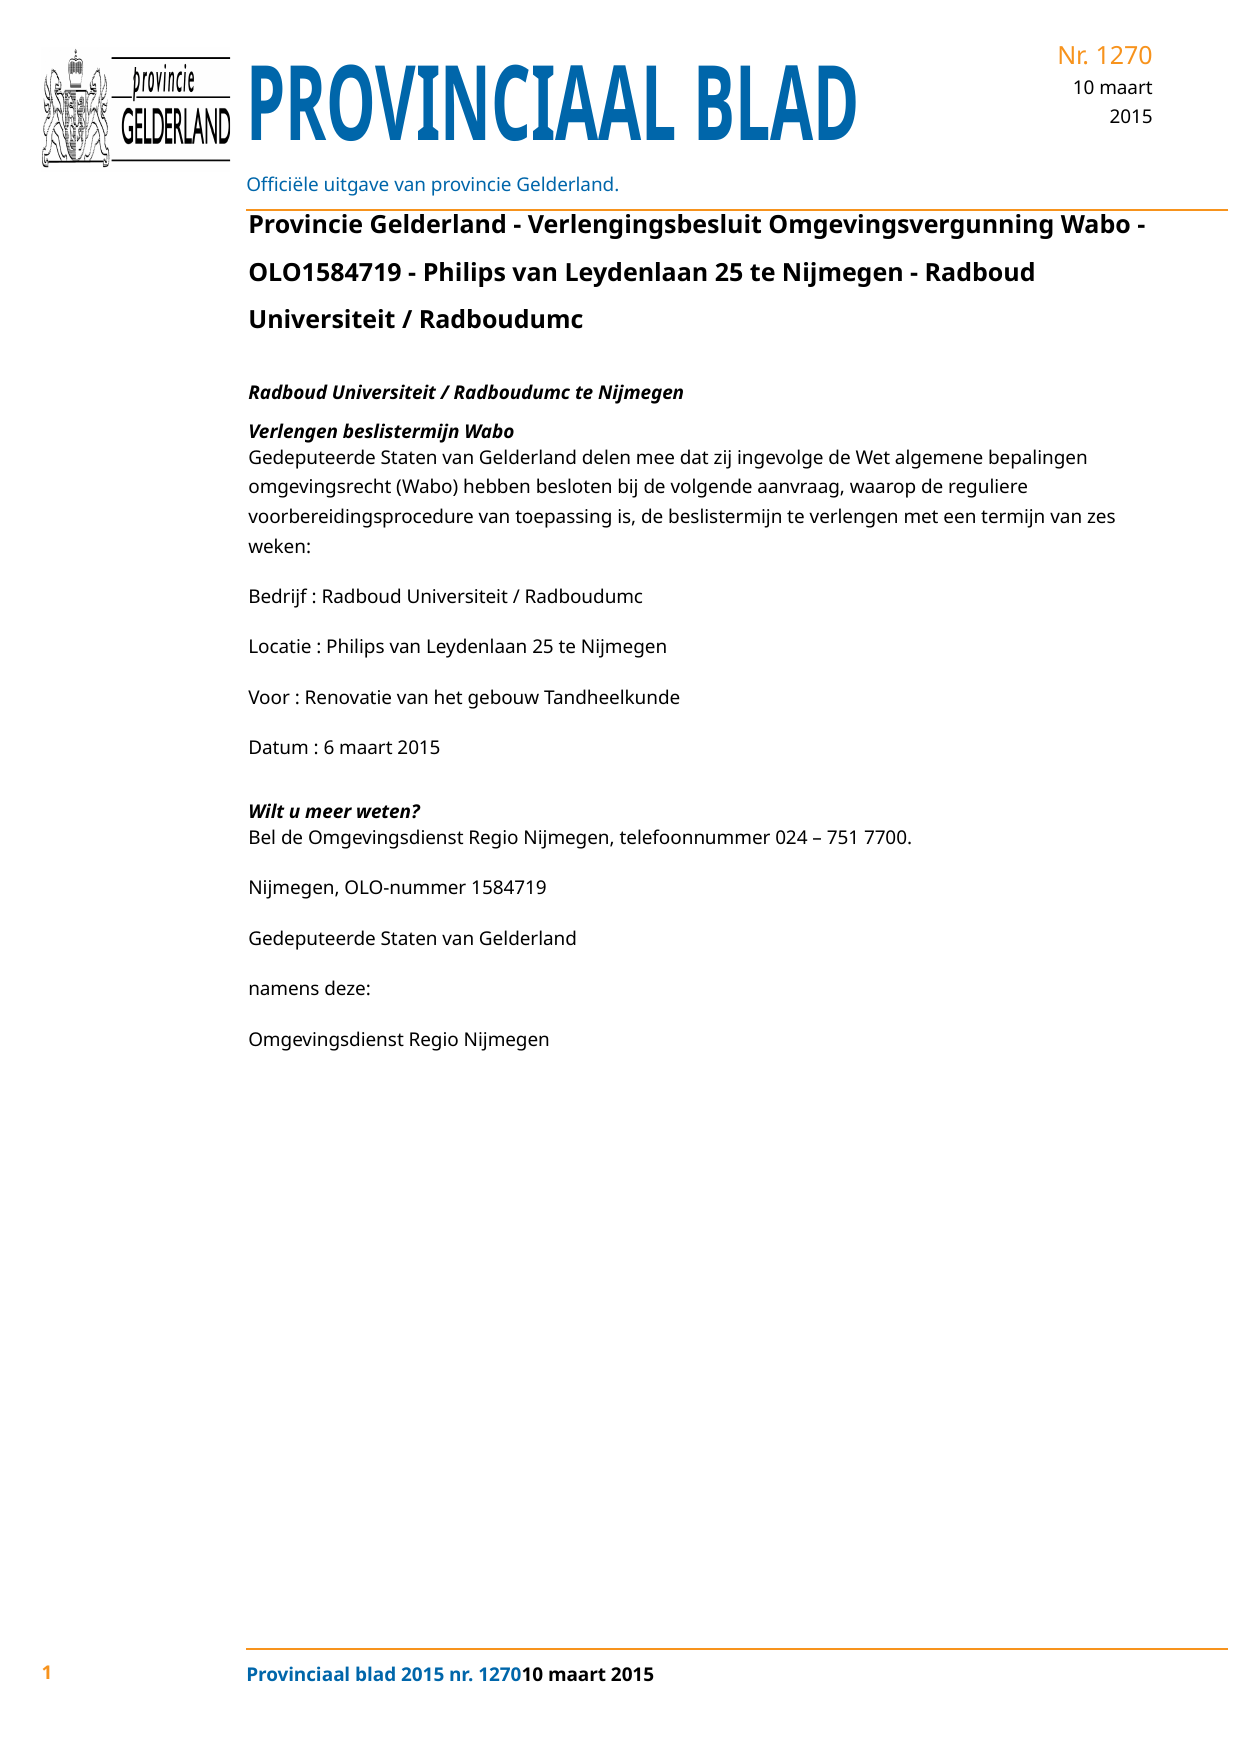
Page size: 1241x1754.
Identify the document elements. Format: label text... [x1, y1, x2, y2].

text Datum : 6 maart 2015 [248, 734, 1152, 760]
text Verlengen beslistermijn Wabo [248, 418, 1152, 444]
text Radboud Universiteit / Radboudumc te Nijmegen [248, 379, 1152, 405]
text namens deze: [248, 975, 1152, 1001]
text Gedeputeerde Staten van Gelderland delen mee dat zij ingevolge de Wet algemene bepalingen omgevingsrecht (Wabo) hebben besloten bij de volgende aanvraag, waarop de reguliere voorbereidingsprocedure van toepassing is, de beslistermijn te verlengen met een termijn van zes weken: [248, 444, 1152, 558]
text Bedrijf : Radboud Universiteit / Radboudumc [248, 583, 1152, 609]
text Bel de Omgevingsdienst Regio Nijmegen, telefoonnummer 024 – 751 7700. [248, 824, 1152, 850]
text Locatie : Philips van Leydenlaan 25 te Nijmegen [248, 634, 1152, 659]
text Nijmegen, OLO-nummer 1584719 [248, 874, 1152, 900]
text Provincie Gelderland - Verlengingsbesluit Omgevingsvergunning Wabo - OLO1584719 - Philips van Leydenlaan 25 te Nijmegen - Radboud Universiteit / Radboudumc [248, 211, 1152, 336]
picture [41, 47, 231, 172]
text Voor : Renovatie van het gebouw Tandheelkunde [248, 684, 1152, 710]
text Gedeputeerde Staten van Gelderland [248, 925, 1152, 951]
text Omgevingsdienst Regio Nijmegen [248, 1026, 1152, 1052]
text Wilt u meer weten? [248, 798, 1152, 824]
